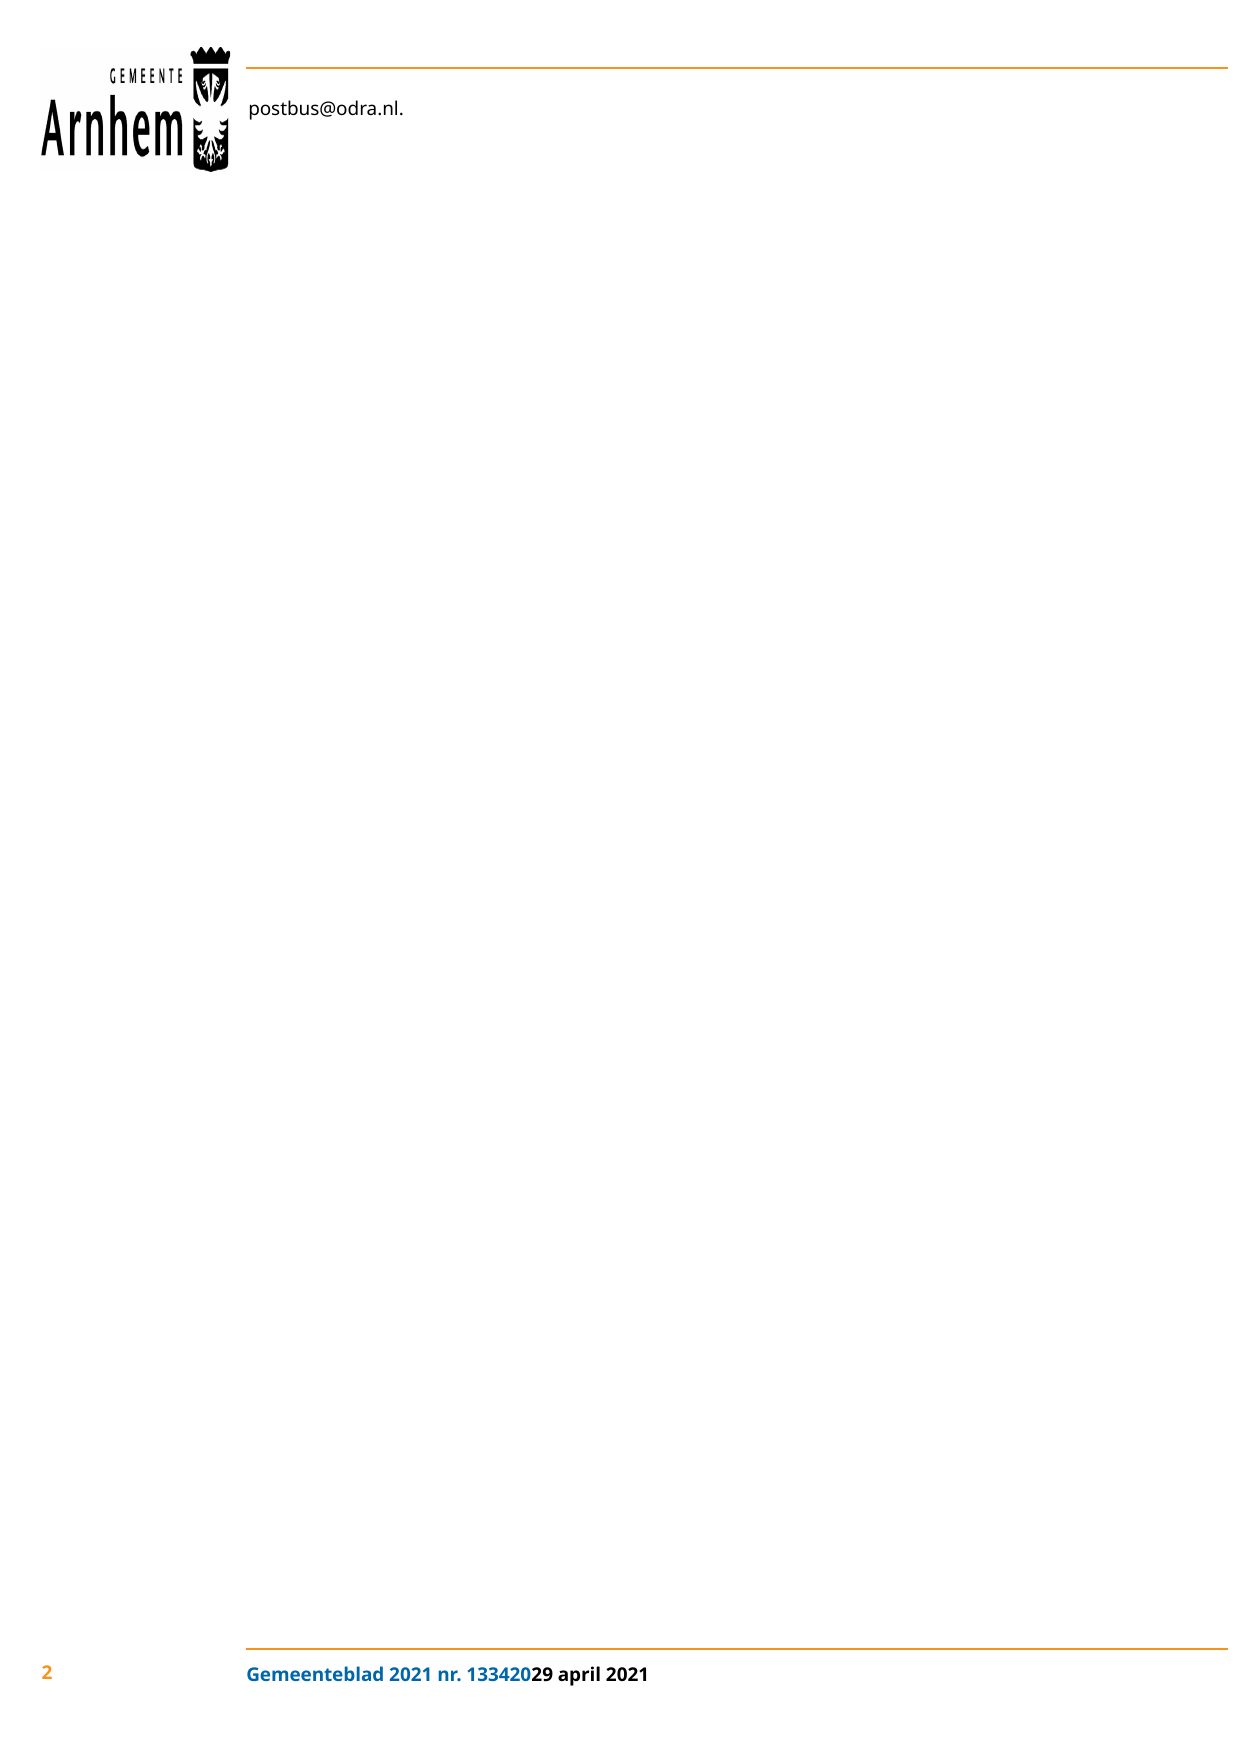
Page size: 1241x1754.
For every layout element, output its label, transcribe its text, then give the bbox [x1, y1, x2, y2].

picture [41, 47, 231, 172]
text postbus@odra.nl. [248, 95, 1152, 121]
